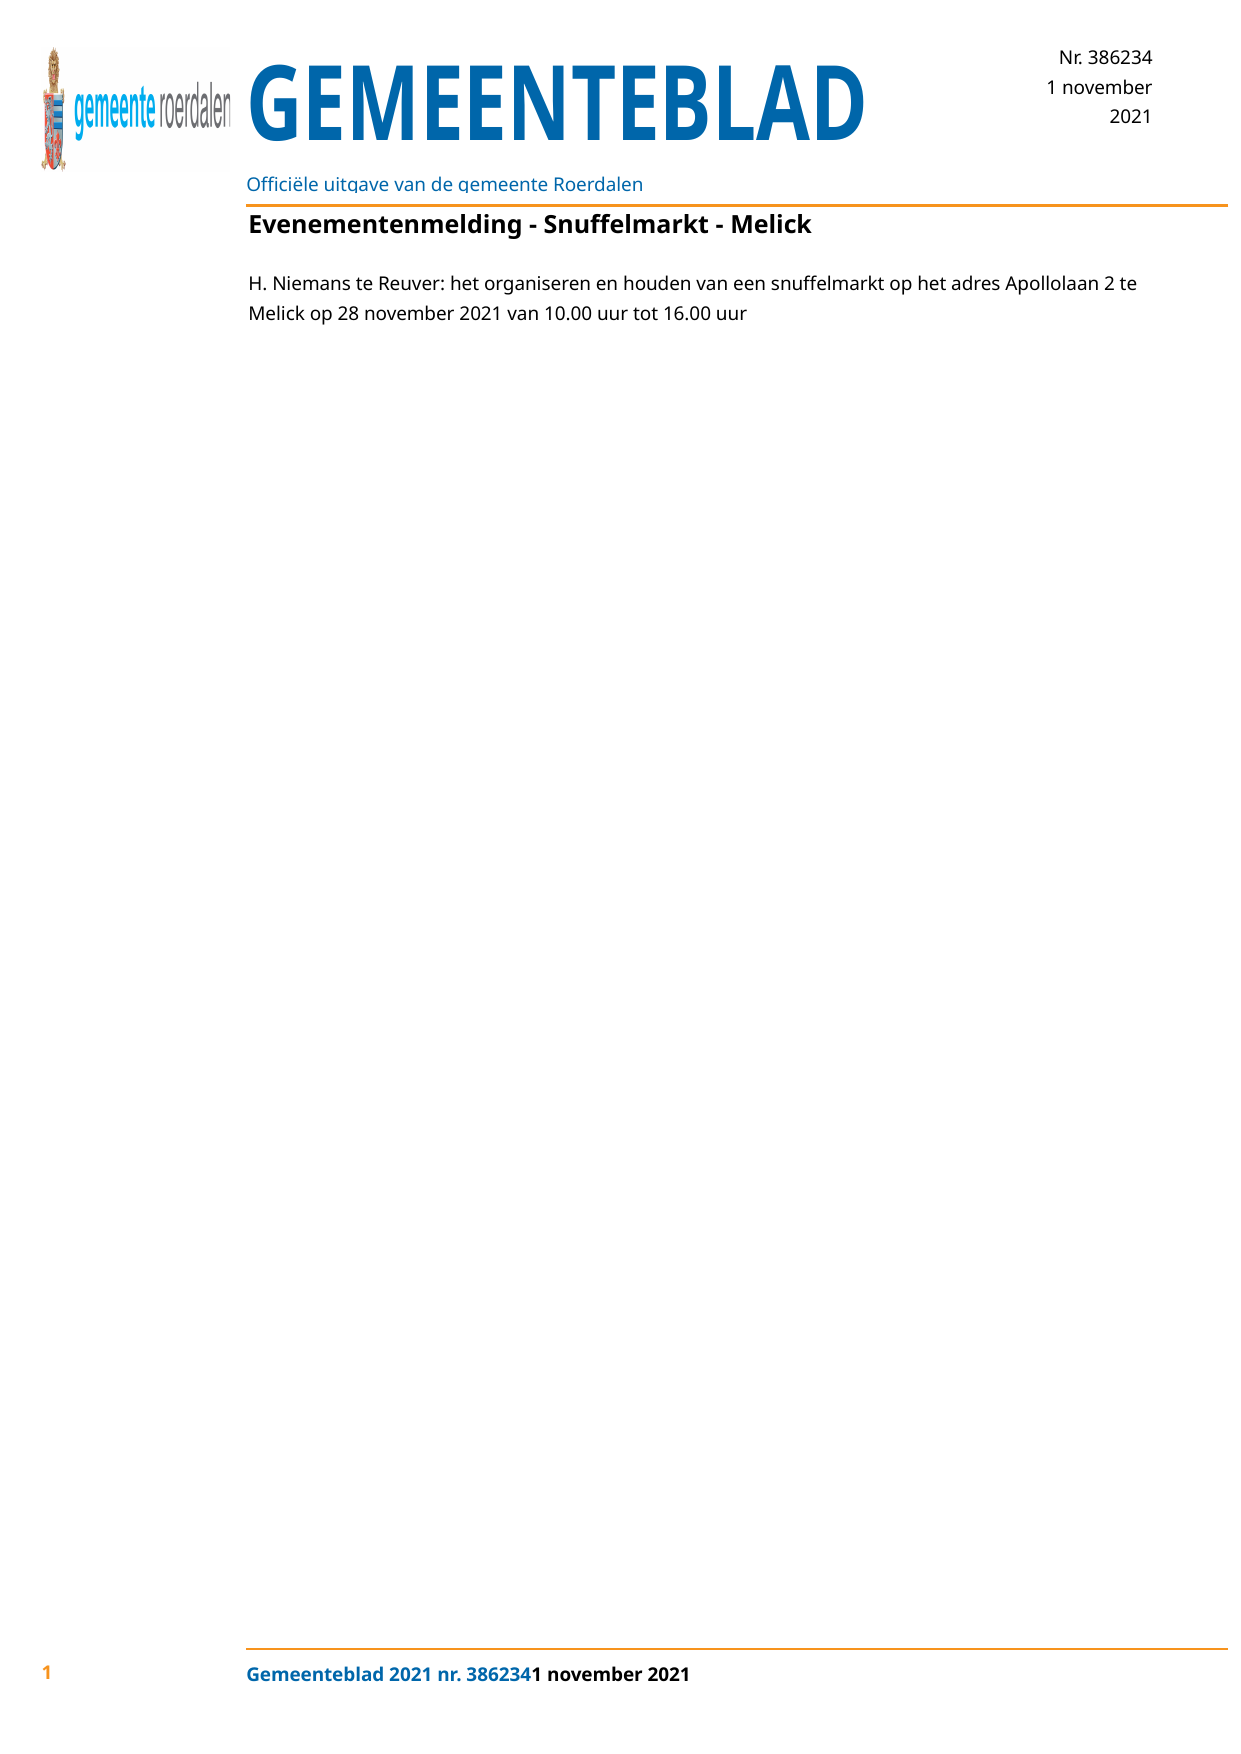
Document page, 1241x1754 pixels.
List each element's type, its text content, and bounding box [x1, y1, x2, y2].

picture [41, 47, 231, 172]
text H. Niemans te Reuver: het organiseren en houden van een snuffelmarkt op het adres Apollolaan 2 te Melick op 28 november 2021 van 10.00 uur tot 16.00 uur [248, 270, 1152, 326]
text Evenementenmelding - Snuffelmarkt - Melick [248, 207, 1152, 241]
